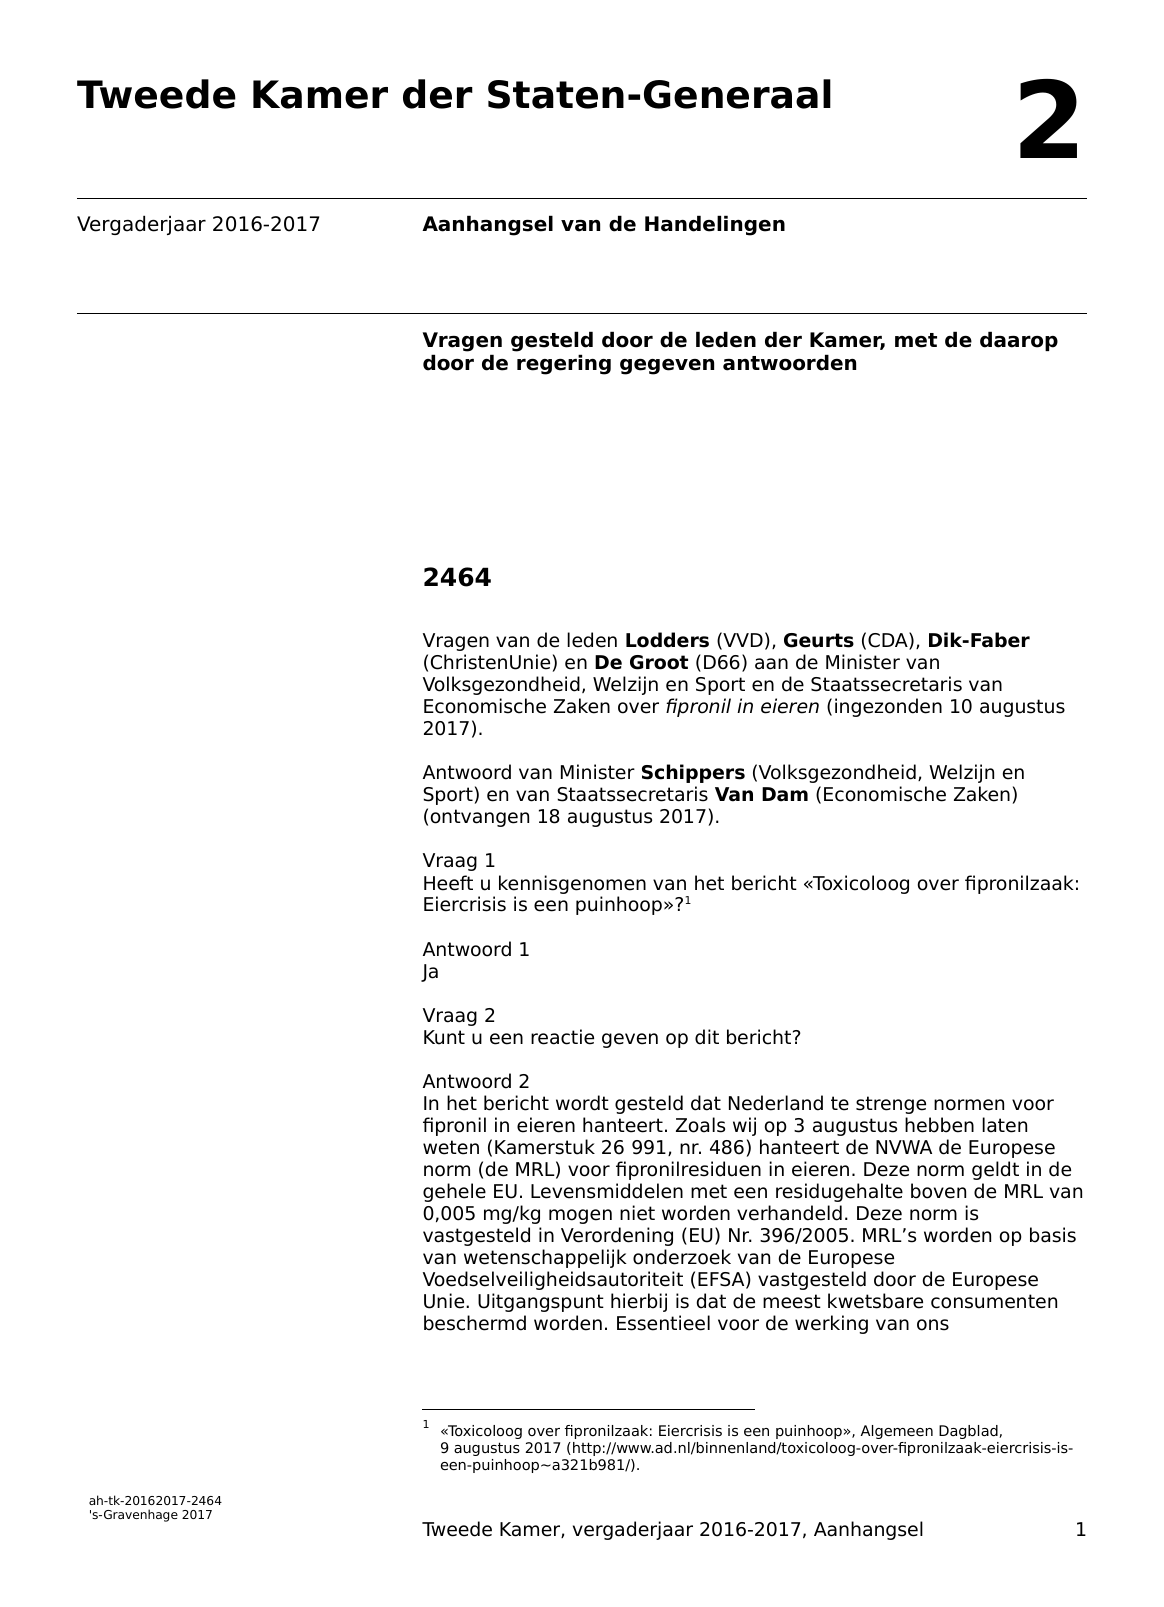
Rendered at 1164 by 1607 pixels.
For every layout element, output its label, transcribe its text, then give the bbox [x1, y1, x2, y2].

table_header 2 [886, 59, 1087, 198]
text ah-tk-20162017-2464 [88, 1494, 323, 1508]
text Ja [422, 961, 1087, 982]
table_header Tweede Kamer der Staten-Generaal [77, 59, 886, 198]
text 2464 [422, 563, 1087, 592]
table_cell Vergaderjaar 2016-2017 [77, 199, 422, 313]
text Antwoord van Minister Schippers (Volksgezondheid, Welzijn en Sport) en van Staatssecretaris Van Dam (Economische Zaken) (ontvangen 18 augustus 2017). [422, 762, 1087, 828]
table_cell [77, 314, 422, 375]
text Vragen van de leden Lodders (VVD), Geurts (CDA), Dik-Faber (ChristenUnie) en De Groot (D66) aan de Minister van Volksgezondheid, Welzijn en Sport en de Staatssecretaris van Economische Zaken over fipronil in eieren (ingezonden 10 augustus 2017). [422, 630, 1087, 740]
text Heeft u kennisgenomen van het bericht «Toxicoloog over fipronilzaak: Eiercrisis is een puinhoop»? [422, 872, 1087, 916]
text Vraag 2 [422, 1005, 1087, 1027]
text Vraag 1 [422, 850, 1087, 872]
text In het bericht wordt gesteld dat Nederland te strenge normen voor fipronil in eieren hanteert. Zoals wij op 3 augustus hebben laten weten (Kamerstuk 26 991, nr. 486) hanteert de NVWA de Europese norm (de MRL) voor fipronilresiduen in eieren. Deze norm geldt in de gehele EU. Levensmiddelen met een residugehalte boven de MRL van 0,005 mg/kg mogen niet worden verhandeld. Deze norm is vastgesteld in Verordening (EU) Nr. 396/2005. MRL’s worden op basis van wetenschappelijk onderzoek van de Europese Voedselveiligheidsautoriteit (EFSA) vastgesteld door de Europese Unie. Uitgangspunt hierbij is dat de meest kwetsbare consumenten beschermd worden. Essentieel voor de werking van ons [422, 1093, 1087, 1334]
table_cell Vragen gesteld door de leden der Kamer, met de daarop door de regering gegeven antwoorden [422, 314, 1087, 375]
text Antwoord 2 [422, 1071, 1087, 1093]
text 's-Gravenhage 2017 [88, 1508, 323, 1522]
text «Toxicoloog over fipronilzaak: Eiercrisis is een puinhoop», Algemeen Dagblad, 9 augustus 2017 (http://www.ad.nl/binnenland/toxicoloog-over-fipronilzaak-eiercrisis-is-een-puinhoop~a321b981/). [422, 1418, 1087, 1474]
table_cell Aanhangsel van de Handelingen [422, 199, 1087, 313]
text Antwoord 1 [422, 938, 1087, 961]
text Kunt u een reactie geven op dit bericht? [422, 1027, 1087, 1049]
